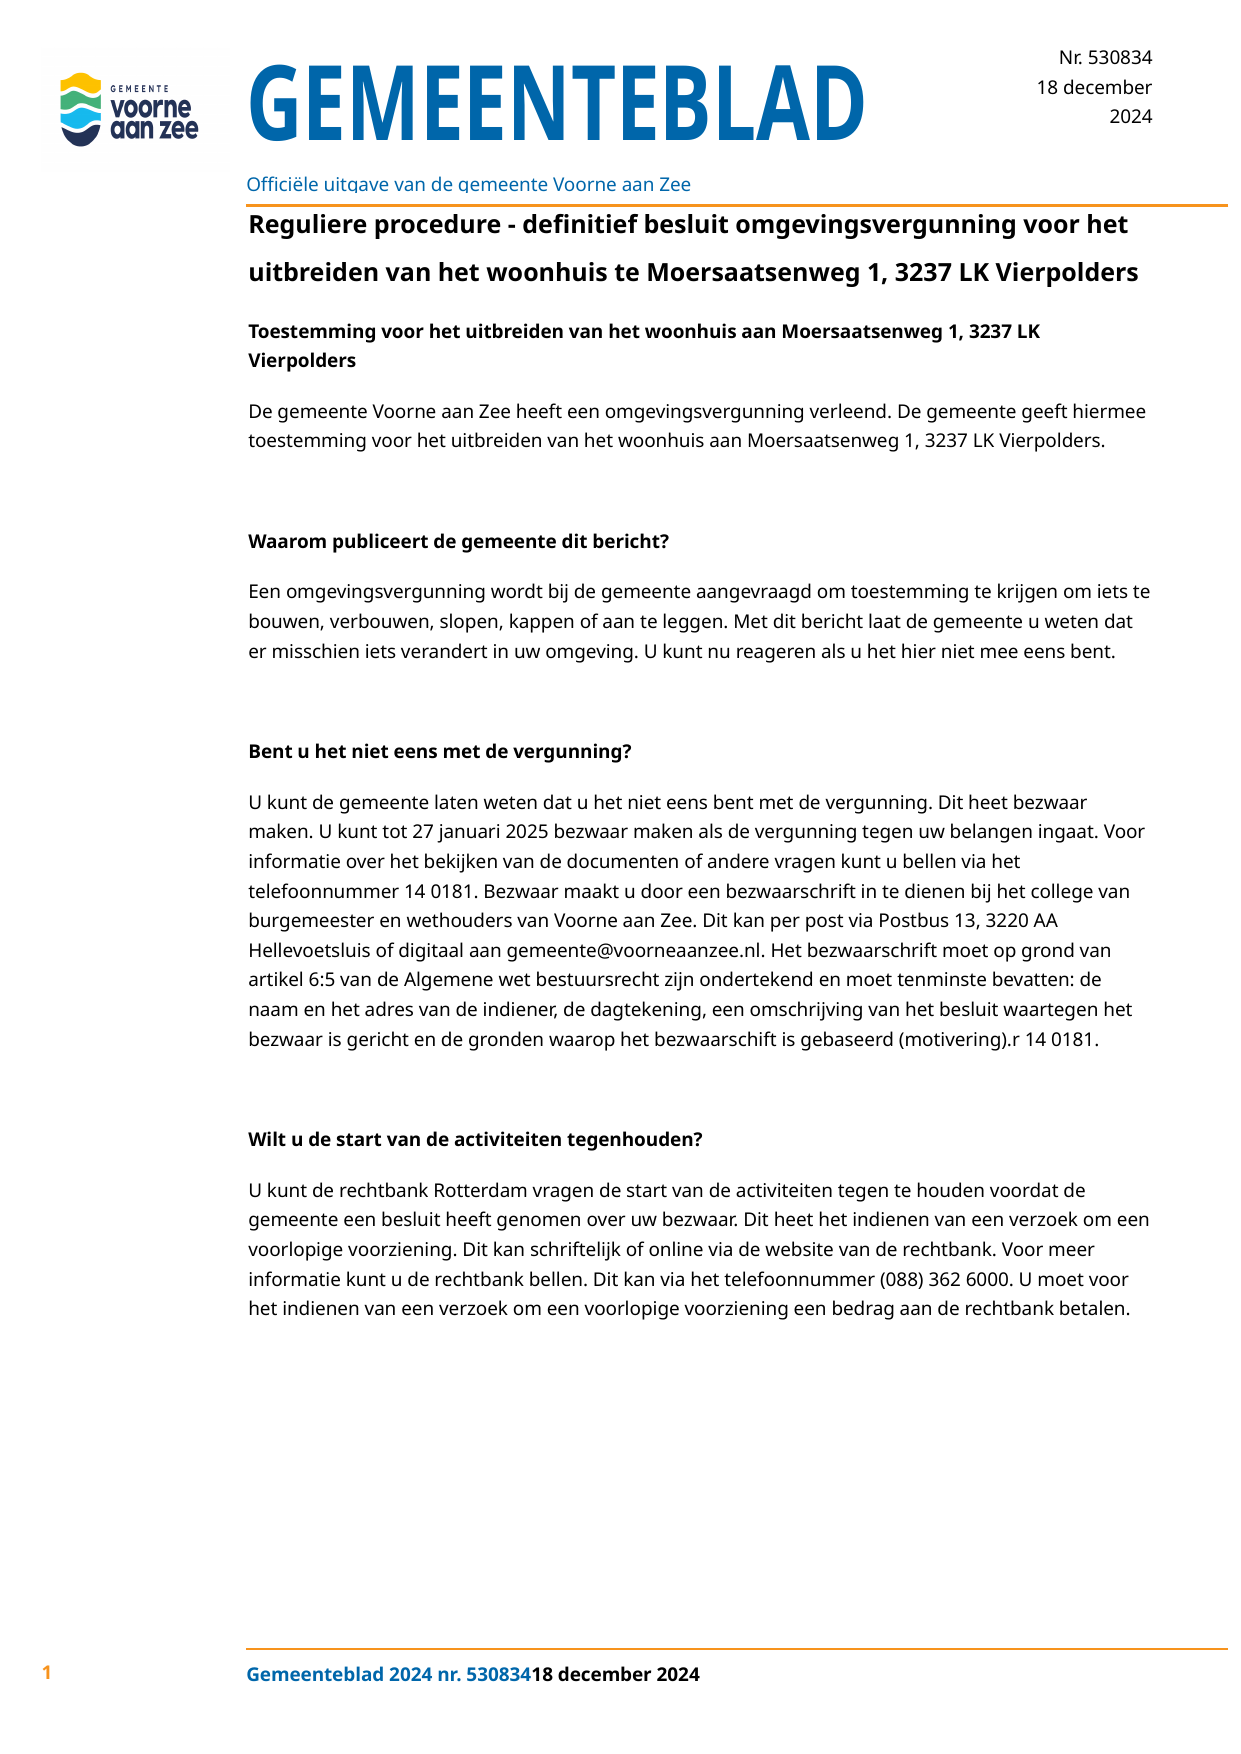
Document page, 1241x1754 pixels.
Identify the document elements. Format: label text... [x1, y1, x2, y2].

text U kunt de rechtbank Rotterdam vragen de start van de activiteiten tegen te houden voordat de gemeente een besluit heeft genomen over uw bezwaar. Dit heet het indienen van een verzoek om een voorlopige voorziening. Dit kan schriftelijk of online via de website van de rechtbank. Voor meer informatie kunt u de rechtbank bellen. Dit kan via het telefoonnummer (088) 362 6000. U moet voor het indienen van een verzoek om een voorlopige voorziening een bedrag aan de rechtbank betalen. [248, 1177, 1152, 1321]
text Wilt u de start van de activiteiten tegenhouden? [248, 1127, 1152, 1152]
text Waarom publiceert de gemeente dit bericht? [248, 528, 1152, 554]
text U kunt de gemeente laten weten dat u het niet eens bent met de vergunning. Dit heet bezwaar maken. U kunt tot 27 januari 2025 bezwaar maken als de vergunning tegen uw belangen ingaat. Voor informatie over het bekijken van de documenten of andere vragen kunt u bellen via het telefoonnummer 14 0181. Bezwaar maakt u door een bezwaarschrift in te dienen bij het college van burgemeester en wethouders van Voorne aan Zee. Dit kan per post via Postbus 13, 3220 AA Hellevoetsluis of digitaal aan gemeente@voorneaanzee.nl. Het bezwaarschrift moet op grond van artikel 6:5 van de Algemene wet bestuursrecht zijn ondertekend en moet tenminste bevatten: de naam en het adres van de indiener, de dagtekening, een omschrijving van het besluit waartegen het bezwaar is gericht en de gronden waarop het bezwaarschift is gebaseerd (motivering).r 14 0181. [248, 789, 1152, 1052]
picture [41, 47, 231, 172]
text Een omgevingsvergunning wordt bij de gemeente aangevraagd om toestemming te krijgen om iets te bouwen, verbouwen, slopen, kappen of aan te leggen. Met dit bericht laat de gemeente u weten dat er misschien iets verandert in uw omgeving. U kunt nu reageren als u het hier niet mee eens bent. [248, 579, 1152, 664]
text Bent u het niet eens met de vergunning? [248, 739, 1152, 764]
text De gemeente Voorne aan Zee heeft een omgevingsvergunning verleend. De gemeente geeft hiermee toestemming voor het uitbreiden van het woonhuis aan Moersaatsenweg 1, 3237 LK Vierpolders. [248, 398, 1152, 453]
text Reguliere procedure - definitief besluit omgevingsvergunning voor het uitbreiden van het woonhuis te Moersaatsenweg 1, 3237 LK Vierpolders [248, 207, 1152, 288]
text Toestemming voor het uitbreiden van het woonhuis aan Moersaatsenweg 1, 3237 LK Vierpolders [248, 318, 1152, 373]
